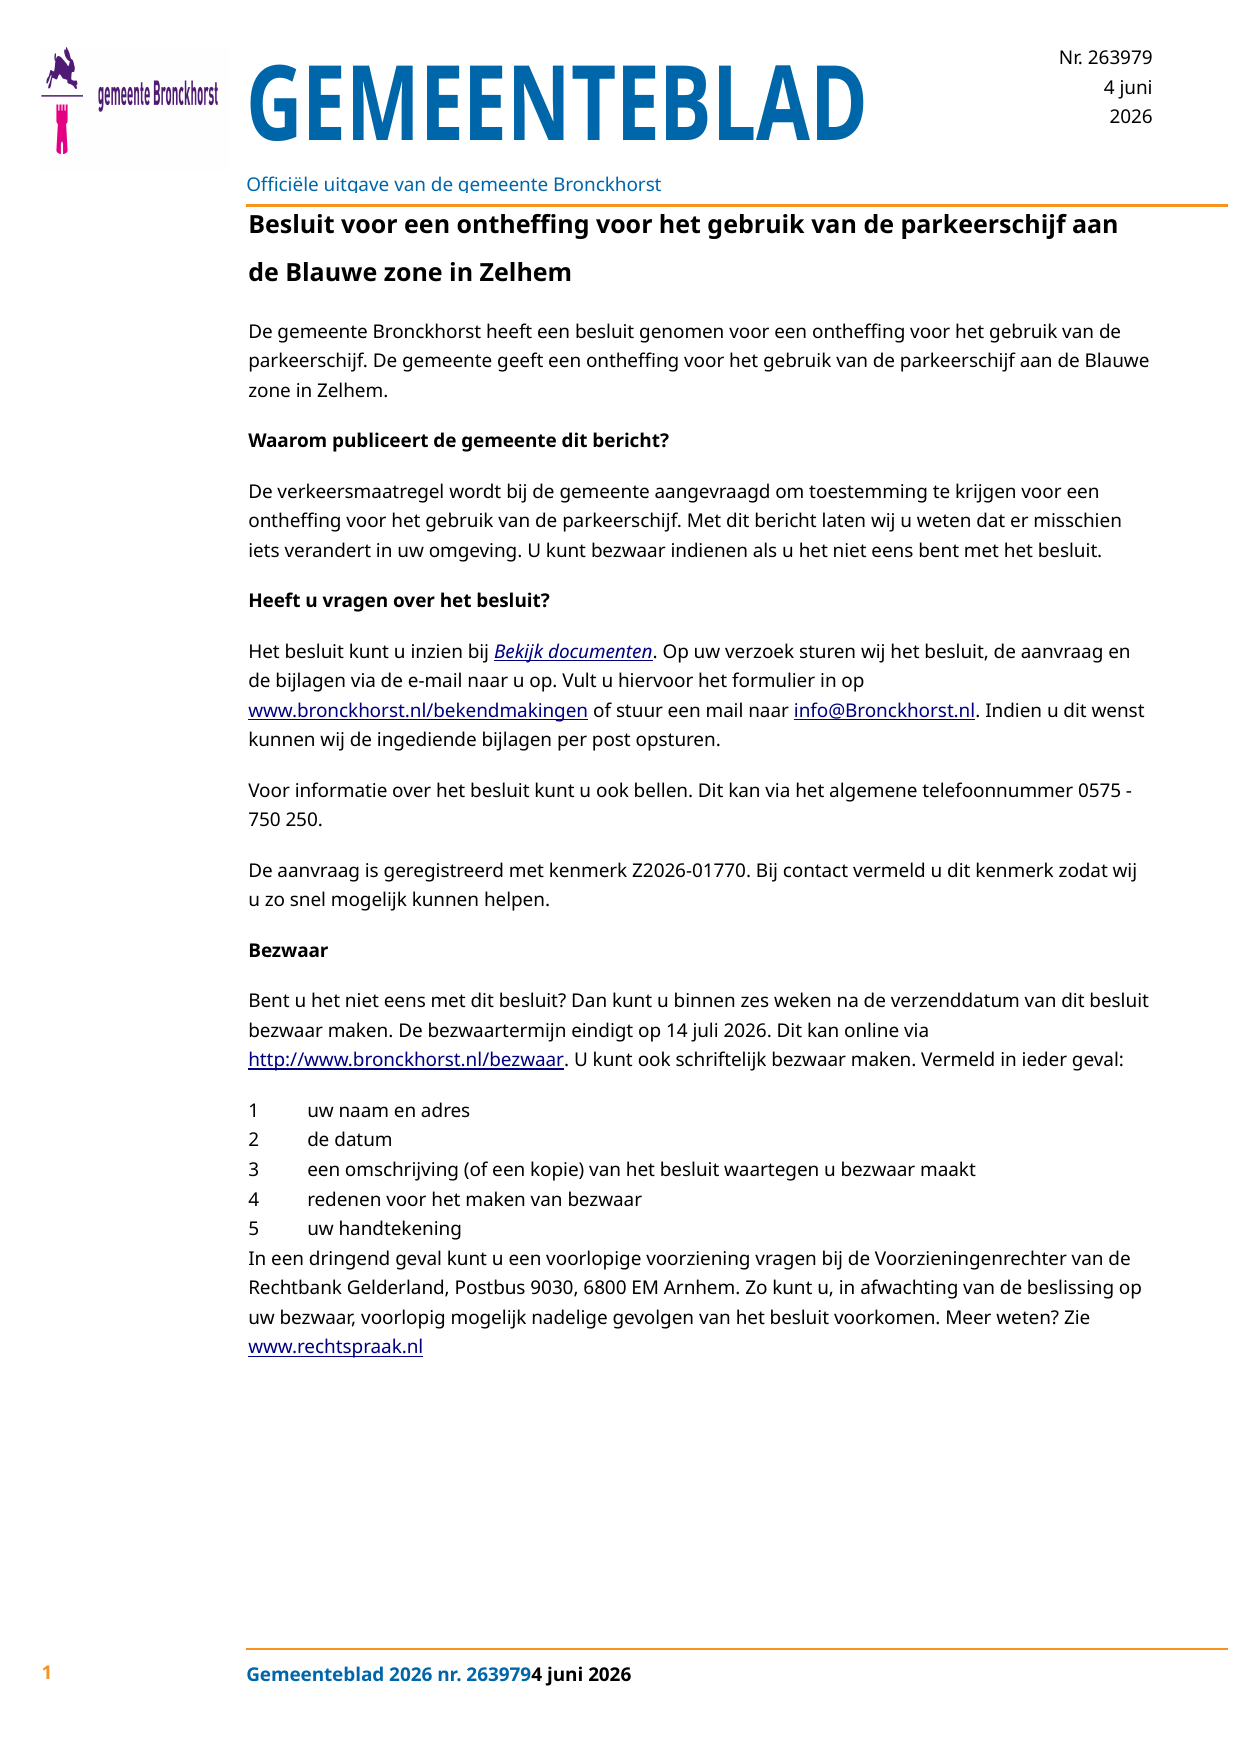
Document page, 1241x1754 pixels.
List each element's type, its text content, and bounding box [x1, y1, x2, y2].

text Voor informatie over het besluit kunt u ook bellen. Dit kan via het algemene telefoonnummer 0575 - 750 250. [248, 777, 1152, 832]
text Heeft u vragen over het besluit? [248, 587, 1152, 613]
list redenen voor het maken van bezwaar [248, 1186, 1152, 1212]
picture [41, 47, 231, 172]
list een omschrijving (of een kopie) van het besluit waartegen u bezwaar maakt [248, 1156, 1152, 1182]
text Waarom publiceert de gemeente dit bericht? [248, 427, 1152, 453]
text De gemeente Bronckhorst heeft een besluit genomen voor een ontheffing voor het gebruik van de parkeerschijf. De gemeente geeft een ontheffing voor het gebruik van de parkeerschijf aan de Blauwe zone in Zelhem. [248, 318, 1152, 403]
list uw handtekening [248, 1215, 1152, 1241]
text Bent u het niet eens met dit besluit? Dan kunt u binnen zes weken na de verzenddatum van dit besluit bezwaar maken. De bezwaartermijn eindigt op 14 juli 2026. Dit kan online via http://www.bronckhorst.nl/bezwaar. U kunt ook schriftelijk bezwaar maken. Vermeld in ieder geval: [248, 987, 1152, 1072]
text Besluit voor een ontheffing voor het gebruik van de parkeerschijf aan de Blauwe zone in Zelhem [248, 207, 1152, 288]
text De aanvraag is geregistreerd met kenmerk Z2026-01770. Bij contact vermeld u dit kenmerk zodat wij u zo snel mogelijk kunnen helpen. [248, 857, 1152, 912]
text De verkeersmaatregel wordt bij de gemeente aangevraagd om toestemming te krijgen voor een ontheffing voor het gebruik van de parkeerschijf. Met dit bericht laten wij u weten dat er misschien iets verandert in uw omgeving. U kunt bezwaar indienen als u het niet eens bent met het besluit. [248, 478, 1152, 563]
list uw naam en adres [248, 1097, 1152, 1123]
text In een dringend geval kunt u een voorlopige voorziening vragen bij de Voorzieningenrechter van de Rechtbank Gelderland, Postbus 9030, 6800 EM Arnhem. Zo kunt u, in afwachting van de beslissing op uw bezwaar, voorlopig mogelijk nadelige gevolgen van het besluit voorkomen. Meer weten? Zie www.rechtspraak.nl [248, 1245, 1152, 1359]
text Het besluit kunt u inzien bij Bekijk documenten. Op uw verzoek sturen wij het besluit, de aanvraag en de bijlagen via de e-mail naar u op. Vult u hiervoor het formulier in op www.bronckhorst.nl/bekendmakingen of stuur een mail naar info@Bronckhorst.nl. Indien u dit wenst kunnen wij de ingediende bijlagen per post opsturen. [248, 638, 1152, 752]
text Bezwaar [248, 937, 1152, 963]
list de datum [248, 1127, 1152, 1152]
